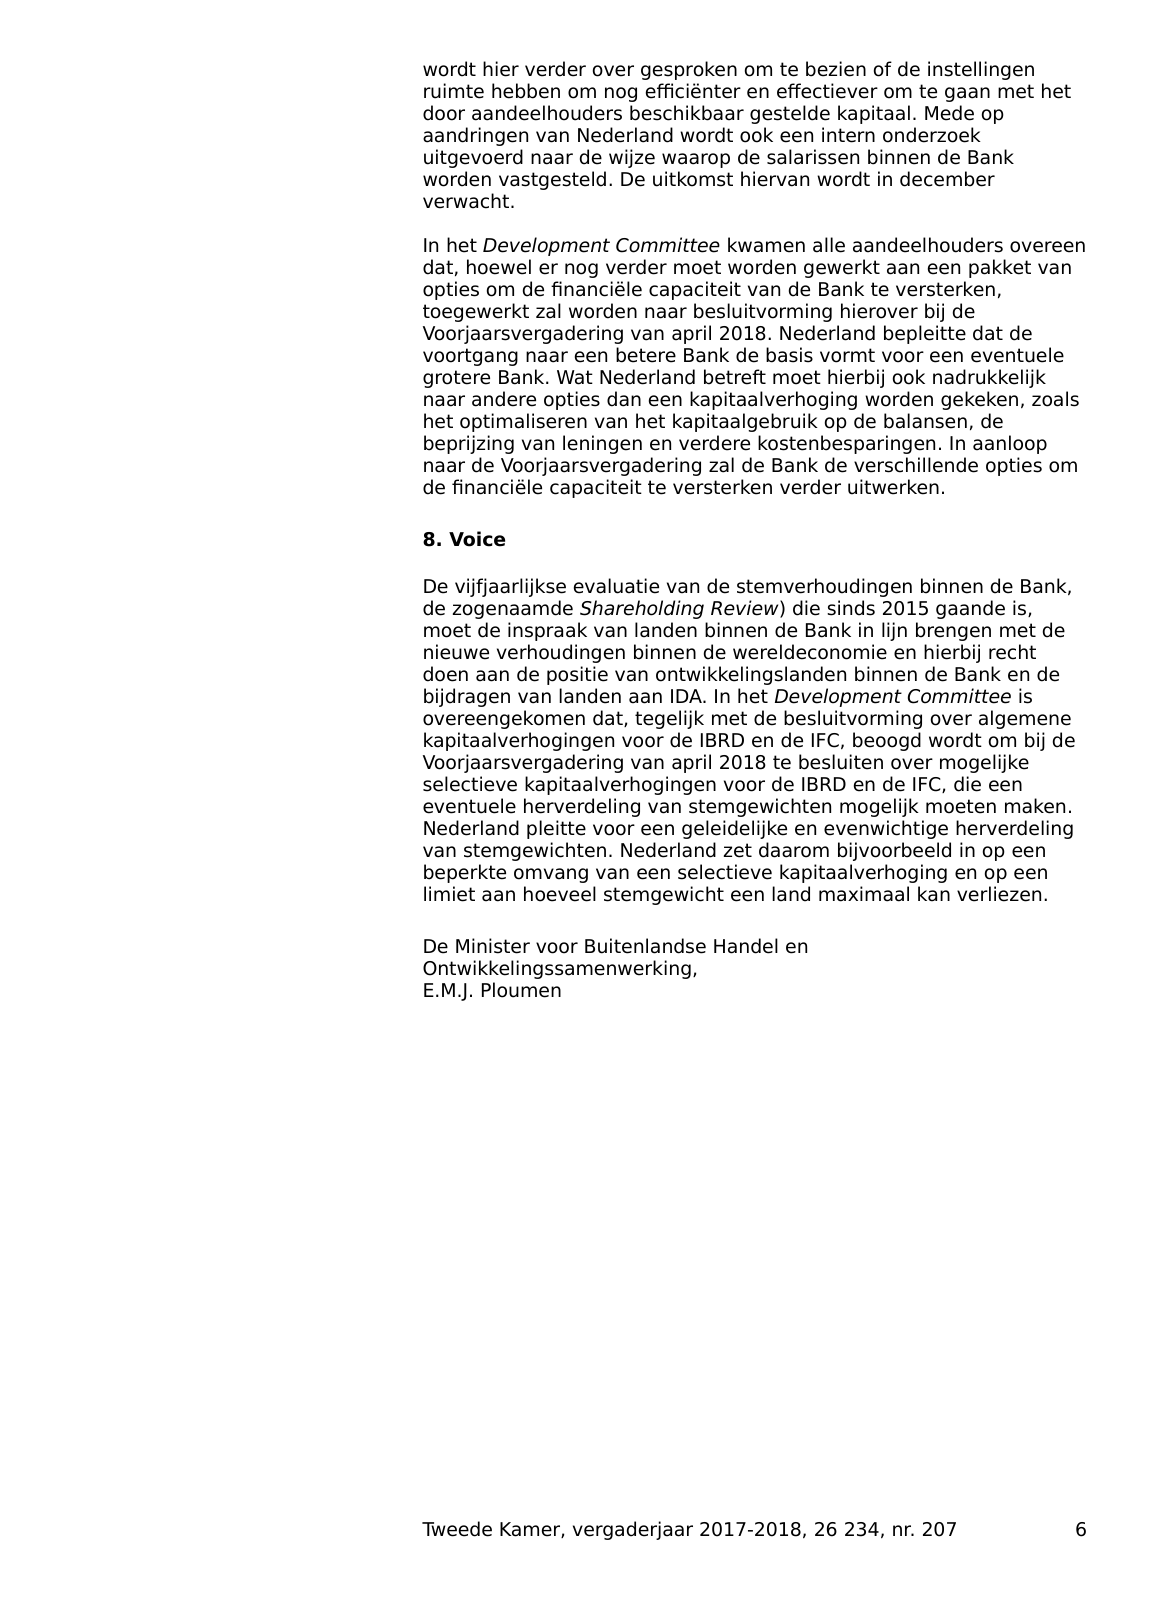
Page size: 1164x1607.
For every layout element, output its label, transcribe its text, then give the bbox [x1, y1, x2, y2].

subtitle 8. Voice [422, 529, 1087, 551]
text De Minister voor Buitenlandse Handel en Ontwikkelingssamenwerking, E.M.J. Ploumen [422, 936, 1087, 1001]
text wordt hier verder over gesproken om te bezien of de instellingen ruimte hebben om nog efficiënter en effectiever om te gaan met het door aandeelhouders beschikbaar gestelde kapitaal. Mede op aandringen van Nederland wordt ook een intern onderzoek uitgevoerd naar de wijze waarop de salarissen binnen de Bank worden vastgesteld. De uitkomst hiervan wordt in december verwacht. [422, 59, 1087, 213]
text In het Development Committee kwamen alle aandeelhouders overeen dat, hoewel er nog verder moet worden gewerkt aan een pakket van opties om de financiële capaciteit van de Bank te versterken, toegewerkt zal worden naar besluitvorming hierover bij de Voorjaarsvergadering van april 2018. Nederland bepleitte dat de voortgang naar een betere Bank de basis vormt voor een eventuele grotere Bank. Wat Nederland betreft moet hierbij ook nadrukkelijk naar andere opties dan een kapitaalverhoging worden gekeken, zoals het optimaliseren van het kapitaalgebruik op de balansen, de beprijzing van leningen en verdere kostenbesparingen. In aanloop naar de Voorjaarsvergadering zal de Bank de verschillende opties om de financiële capaciteit te versterken verder uitwerken. [422, 235, 1087, 499]
text De vijfjaarlijkse evaluatie van de stemverhoudingen binnen de Bank, de zogenaamde Shareholding Review) die sinds 2015 gaande is, moet de inspraak van landen binnen de Bank in lijn brengen met de nieuwe verhoudingen binnen de wereldeconomie en hierbij recht doen aan de positie van ontwikkelingslanden binnen de Bank en de bijdragen van landen aan IDA. In het Development Committee is overeengekomen dat, tegelijk met de besluitvorming over algemene kapitaalverhogingen voor de IBRD en de IFC, beoogd wordt om bij de Voorjaarsvergadering van april 2018 te besluiten over mogelijke selectieve kapitaalverhogingen voor de IBRD en de IFC, die een eventuele herverdeling van stemgewichten mogelijk moeten maken. Nederland pleitte voor een geleidelijke en evenwichtige herverdeling van stemgewichten. Nederland zet daarom bijvoorbeeld in op een beperkte omvang van een selectieve kapitaalverhoging en op een limiet aan hoeveel stemgewicht een land maximaal kan verliezen. [422, 576, 1087, 906]
